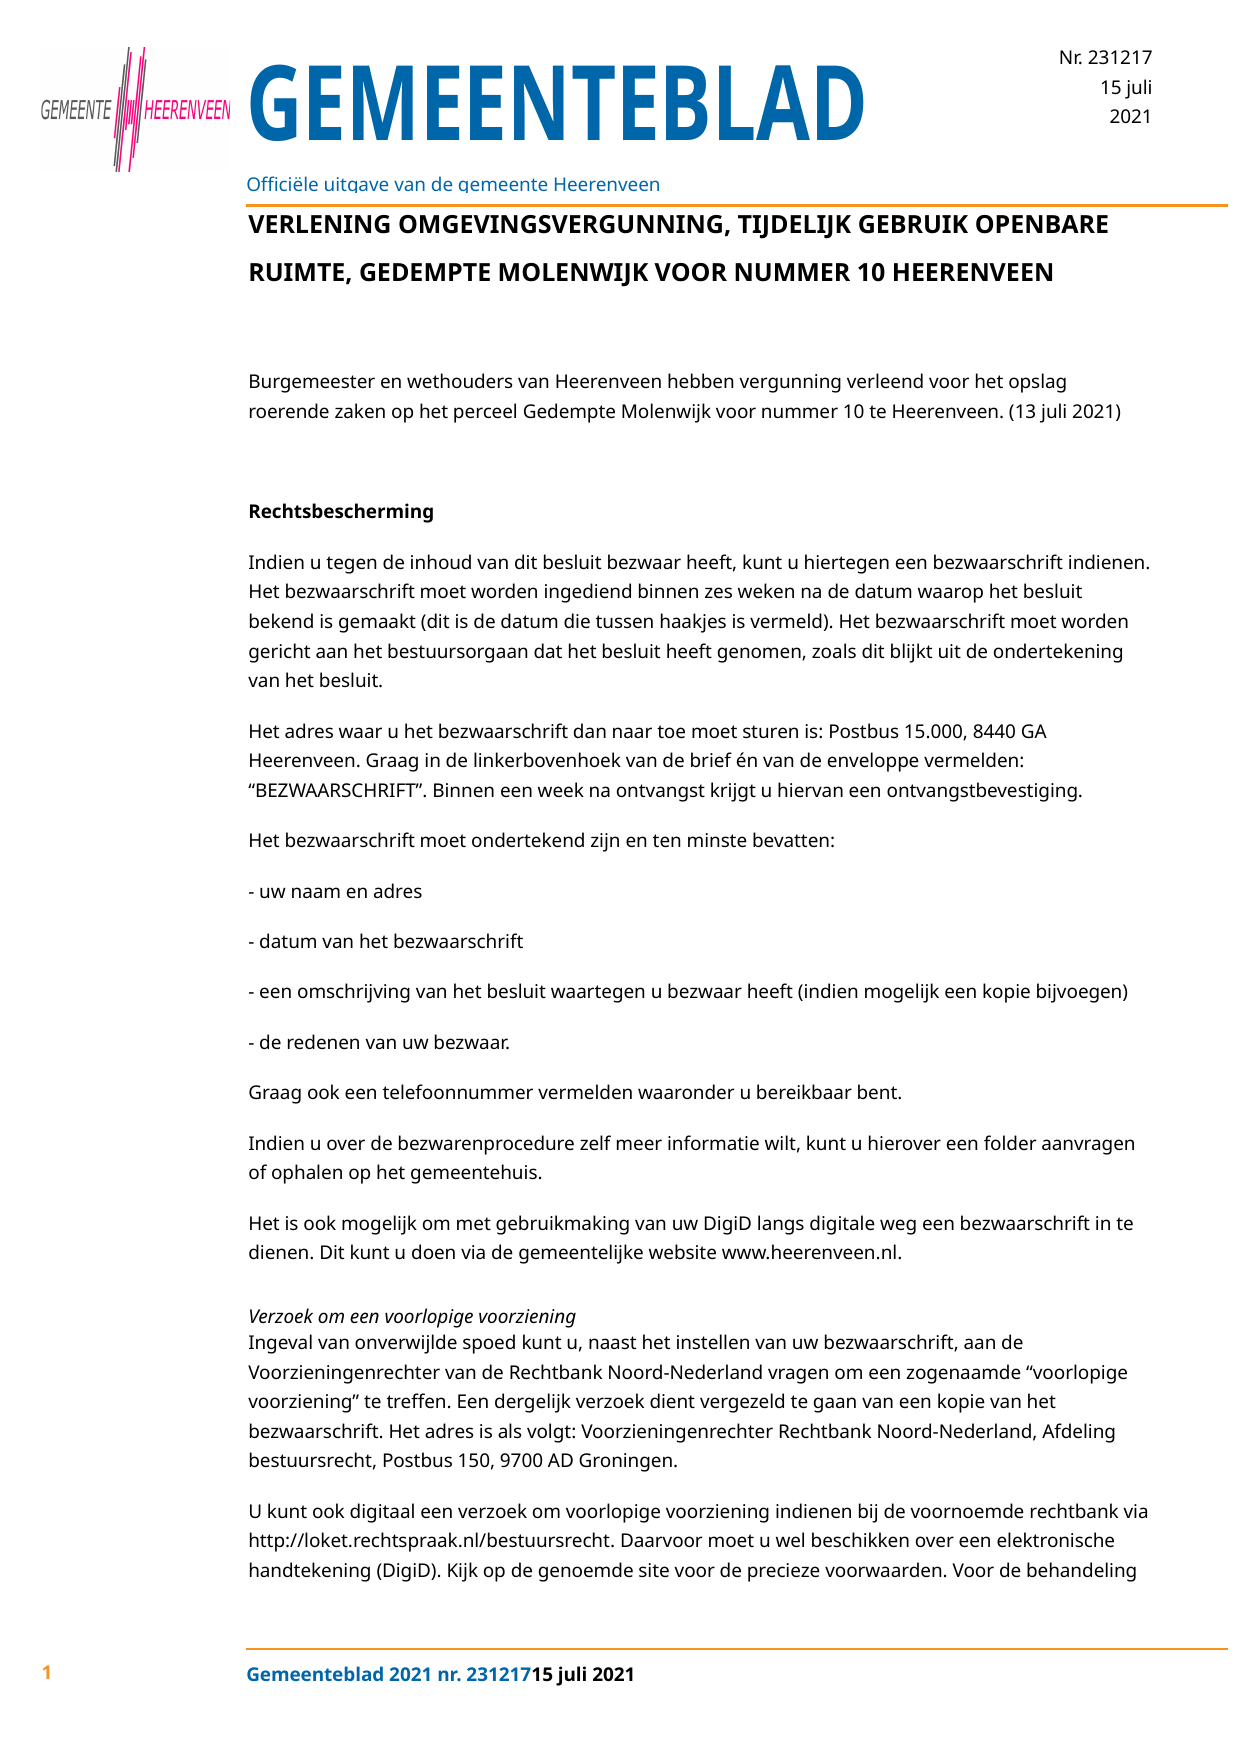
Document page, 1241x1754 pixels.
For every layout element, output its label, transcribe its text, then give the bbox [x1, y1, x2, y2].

text - uw naam en adres [248, 878, 1152, 904]
text Rechtsbescherming [248, 499, 1152, 524]
text Het is ook mogelijk om met gebruikmaking van uw DigiD langs digitale weg een bezwaarschrift in te dienen. Dit kunt u doen via de gemeentelijke website www.heerenveen.nl. [248, 1210, 1152, 1265]
text Het adres waar u het bezwaarschrift dan naar toe moet sturen is: Postbus 15.000, 8440 GA Heerenveen. Graag in de linkerbovenhoek van de brief én van de enveloppe vermelden: “BEZWAARSCHRIFT”. Binnen een week na ontvangst krijgt u hiervan een ontvangstbevestiging. [248, 718, 1152, 803]
picture [41, 47, 231, 172]
text - de redenen van uw bezwaar. [248, 1029, 1152, 1055]
text Het bezwaarschrift moet ondertekend zijn en ten minste bevatten: [248, 827, 1152, 853]
text Ingeval van onverwijlde spoed kunt u, naast het instellen van uw bezwaarschrift, aan de Voorzieningenrechter van de Rechtbank Noord-Nederland vragen om een zogenaamde “voorlopige voorziening” te treffen. Een dergelijk verzoek dient vergezeld te gaan van een kopie van het bezwaarschrift. Het adres is als volgt: Voorzieningenrechter Rechtbank Noord-Nederland, Afdeling bestuursrecht, Postbus 150, 9700 AD Groningen. [248, 1329, 1152, 1473]
text Graag ook een telefoonnummer vermelden waaronder u bereikbaar bent. [248, 1079, 1152, 1105]
text Indien u tegen de inhoud van dit besluit bezwaar heeft, kunt u hiertegen een bezwaarschrift indienen. Het bezwaarschrift moet worden ingediend binnen zes weken na de datum waarop het besluit bekend is gemaakt (dit is de datum die tussen haakjes is vermeld). Het bezwaarschrift moet worden gericht aan het bestuursorgaan dat het besluit heeft genomen, zoals dit blijkt uit de ondertekening van het besluit. [248, 549, 1152, 693]
text U kunt ook digitaal een verzoek om voorlopige voorziening indienen bij de voornoemde rechtbank via http://loket.rechtspraak.nl/bestuursrecht. Daarvoor moet u wel beschikken over een elektronische handtekening (DigiD). Kijk op de genoemde site voor de precieze voorwaarden. Voor de behandeling [248, 1498, 1152, 1583]
text Burgemeester en wethouders van Heerenveen hebben vergunning verleend voor het opslag roerende zaken op het perceel Gedempte Molenwijk voor nummer 10 te Heerenveen. (13 juli 2021) [248, 368, 1152, 424]
text - een omschrijving van het besluit waartegen u bezwaar heeft (indien mogelijk een kopie bijvoegen) [248, 979, 1152, 1004]
text Verzoek om een voorlopige voorziening [248, 1303, 1152, 1329]
text - datum van het bezwaarschrift [248, 928, 1152, 954]
text Indien u over de bezwarenprocedure zelf meer informatie wilt, kunt u hierover een folder aanvragen of ophalen op het gemeentehuis. [248, 1130, 1152, 1185]
text VERLENING OMGEVINGSVERGUNNING, TIJDELIJK GEBRUIK OPENBARE RUIMTE, GEDEMPTE MOLENWIJK VOOR NUMMER 10 HEERENVEEN [248, 207, 1152, 288]
